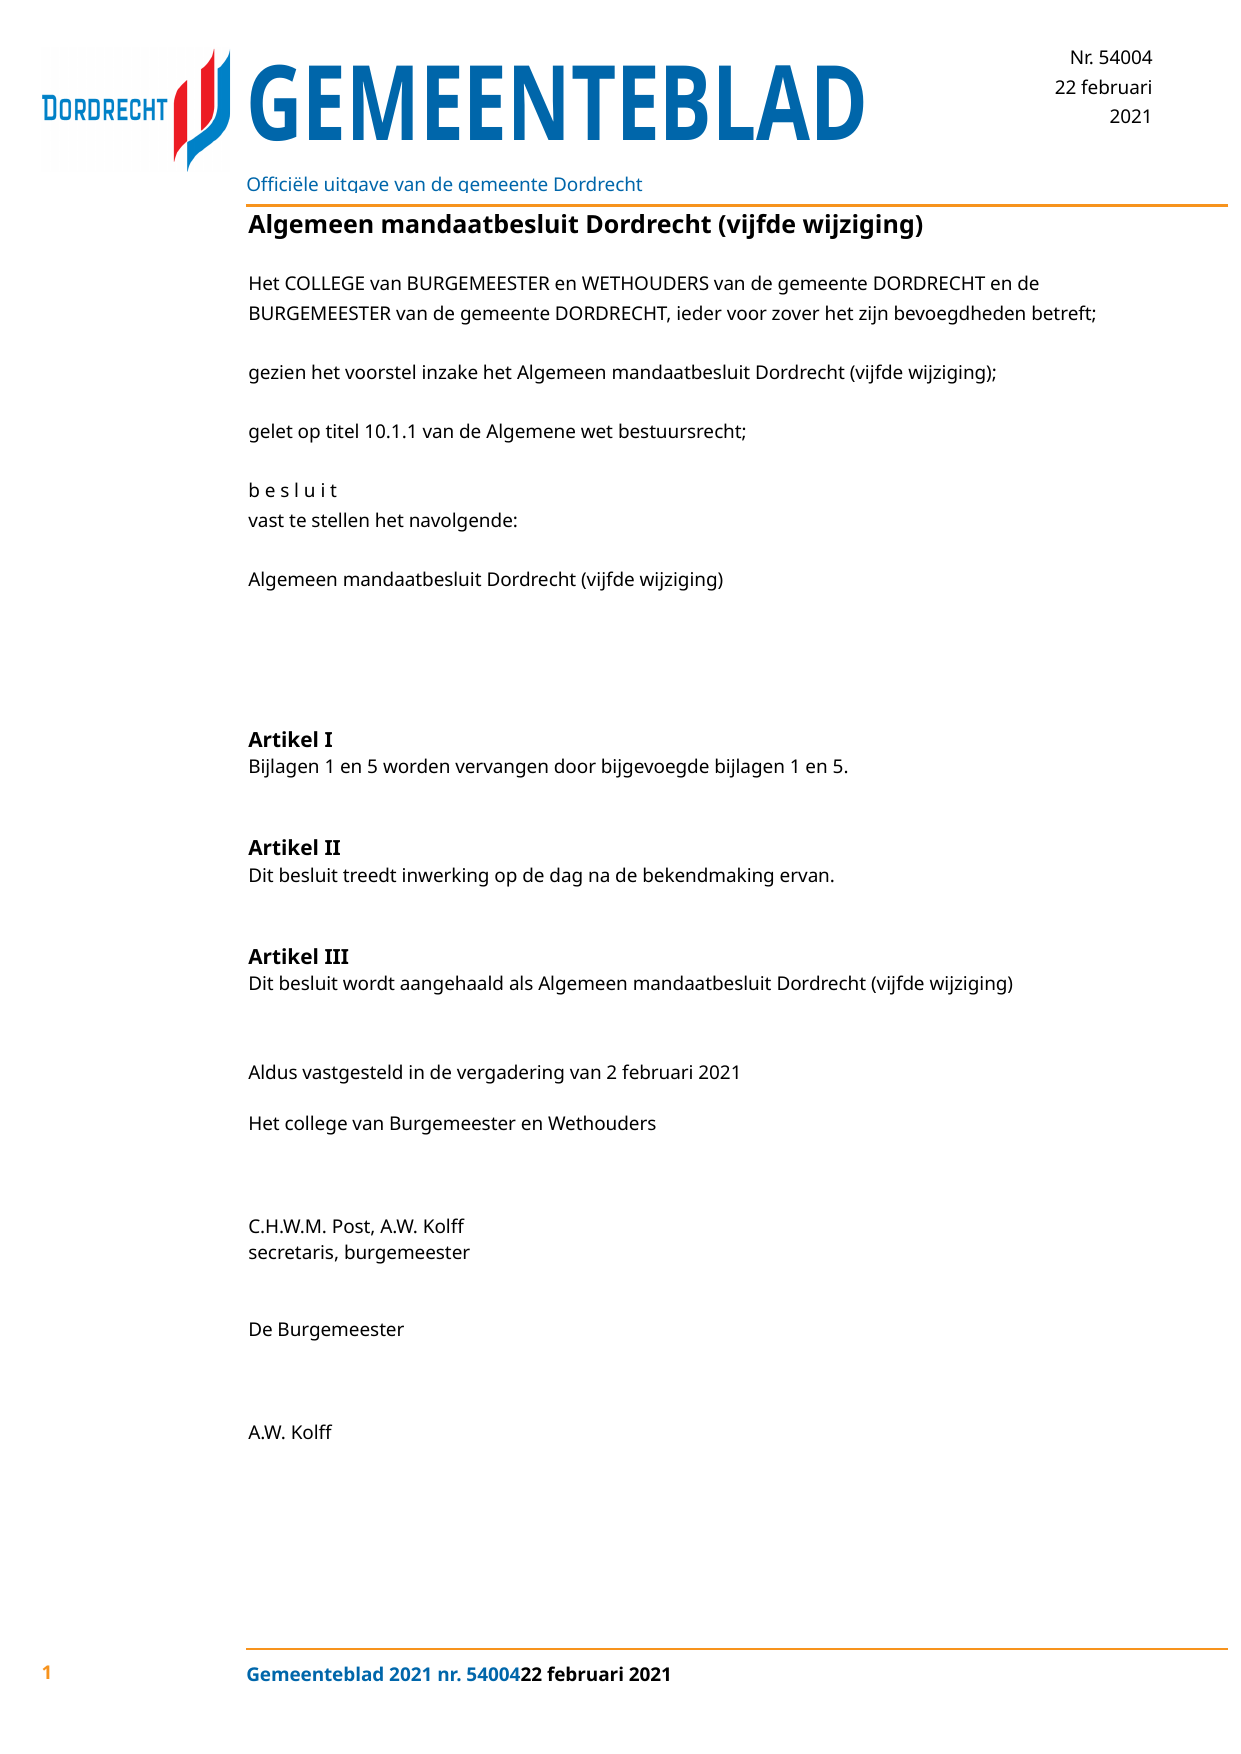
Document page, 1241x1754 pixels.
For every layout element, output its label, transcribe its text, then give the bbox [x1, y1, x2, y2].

text Artikel II [248, 833, 1152, 862]
text b e s l u i t [248, 477, 1152, 503]
text gezien het voorstel inzake het Algemeen mandaatbesluit Dordrecht (vijfde wijziging); [248, 359, 1152, 385]
picture [41, 47, 231, 172]
text secretaris, burgemeester [248, 1239, 1152, 1265]
text Aldus vastgesteld in de vergadering van 2 februari 2021 [248, 1059, 1152, 1085]
text A.W. Kolff [248, 1419, 1152, 1445]
text Dit besluit wordt aangehaald als Algemeen mandaatbesluit Dordrecht (vijfde wijziging) [248, 970, 1152, 996]
text Artikel III [248, 942, 1152, 970]
text C.H.W.M. Post, A.W. Kolff [248, 1213, 1152, 1239]
text vast te stellen het navolgende: [248, 507, 1152, 533]
text Bijlagen 1 en 5 worden vervangen door bijgevoegde bijlagen 1 en 5. [248, 753, 1152, 779]
text Algemeen mandaatbesluit Dordrecht (vijfde wijziging) [248, 566, 1152, 592]
text Algemeen mandaatbesluit Dordrecht (vijfde wijziging) [248, 207, 1152, 241]
text Het COLLEGE van BURGEMEESTER en WETHOUDERS van de gemeente DORDRECHT en de BURGEMEESTER van de gemeente DORDRECHT, ieder voor zover het zijn bevoegdheden betreft; [248, 270, 1152, 326]
text De Burgemeester [248, 1316, 1152, 1342]
text Artikel I [248, 725, 1152, 753]
text Dit besluit treedt inwerking op de dag na de bekendmaking ervan. [248, 862, 1152, 888]
text gelet op titel 10.1.1 van de Algemene wet bestuursrecht; [248, 418, 1152, 444]
text Het college van Burgemeester en Wethouders [248, 1111, 1152, 1136]
